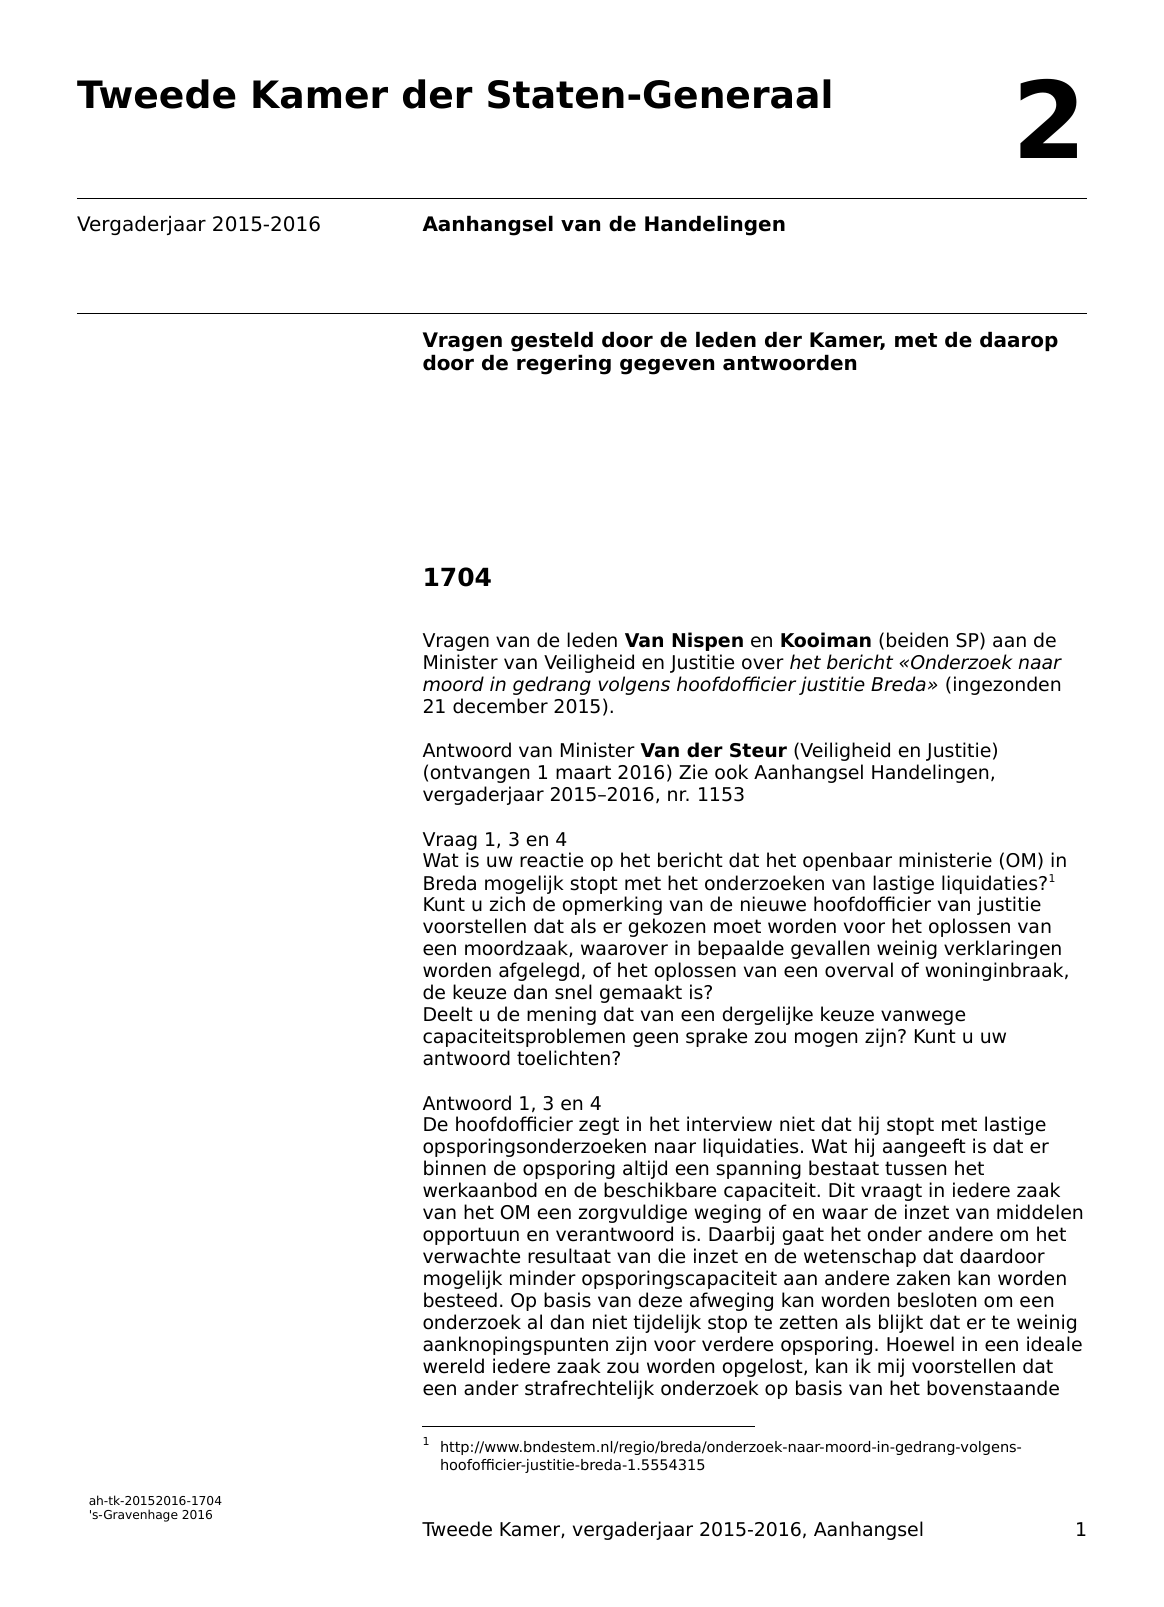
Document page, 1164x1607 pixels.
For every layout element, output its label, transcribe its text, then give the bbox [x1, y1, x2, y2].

table_cell [77, 314, 422, 375]
table_cell Vergaderjaar 2015-2016 [77, 199, 422, 313]
text 1704 [422, 563, 1087, 592]
text Deelt u de mening dat van een dergelijke keuze vanwege capaciteitsproblemen geen sprake zou mogen zijn? Kunt u uw antwoord toelichten? [422, 1004, 1087, 1070]
table_header 2 [886, 59, 1087, 198]
text Antwoord 1, 3 en 4 [422, 1092, 1087, 1114]
text Kunt u zich de opmerking van de nieuwe hoofdofficier van justitie voorstellen dat als er gekozen moet worden voor het oplossen van een moordzaak, waarover in bepaalde gevallen weinig verklaringen worden afgelegd, of het oplossen van een overval of woninginbraak, de keuze dan snel gemaakt is? [422, 894, 1087, 1004]
table_cell Vragen gesteld door de leden der Kamer, met de daarop door de regering gegeven antwoorden [422, 314, 1087, 375]
text Vraag 1, 3 en 4 [422, 828, 1087, 850]
text 's-Gravenhage 2016 [88, 1508, 323, 1522]
table_header Tweede Kamer der Staten-Generaal [77, 59, 886, 198]
text Wat is uw reactie op het bericht dat het openbaar ministerie (OM) in Breda mogelijk stopt met het onderzoeken van lastige liquidaties? [422, 850, 1087, 894]
text ah-tk-20152016-1704 [88, 1494, 323, 1508]
table_cell Aanhangsel van de Handelingen [422, 199, 1087, 313]
text http://www.bndestem.nl/regio/breda/onderzoek-naar-moord-in-gedrang-volgens-hoofofficier-justitie-breda-1.5554315 [422, 1435, 1087, 1474]
text Antwoord van Minister Van der Steur (Veiligheid en Justitie) (ontvangen 1 maart 2016) Zie ook Aanhangsel Handelingen, vergaderjaar 2015–2016, nr. 1153 [422, 740, 1087, 806]
text Vragen van de leden Van Nispen en Kooiman (beiden SP) aan de Minister van Veiligheid en Justitie over het bericht «Onderzoek naar moord in gedrang volgens hoofdofficier justitie Breda» (ingezonden 21 december 2015). [422, 630, 1087, 718]
text De hoofdofficier zegt in het interview niet dat hij stopt met lastige opsporingsonderzoeken naar liquidaties. Wat hij aangeeft is dat er binnen de opsporing altijd een spanning bestaat tussen het werkaanbod en de beschikbare capaciteit. Dit vraagt in iedere zaak van het OM een zorgvuldige weging of en waar de inzet van middelen opportuun en verantwoord is. Daarbij gaat het onder andere om het verwachte resultaat van die inzet en de wetenschap dat daardoor mogelijk minder opsporingscapaciteit aan andere zaken kan worden besteed. Op basis van deze afweging kan worden besloten om een onderzoek al dan niet tijdelijk stop te zetten als blijkt dat er te weinig aanknopingspunten zijn voor verdere opsporing. Hoewel in een ideale wereld iedere zaak zou worden opgelost, kan ik mij voorstellen dat een ander strafrechtelijk onderzoek op basis van het bovenstaande [422, 1114, 1087, 1400]
